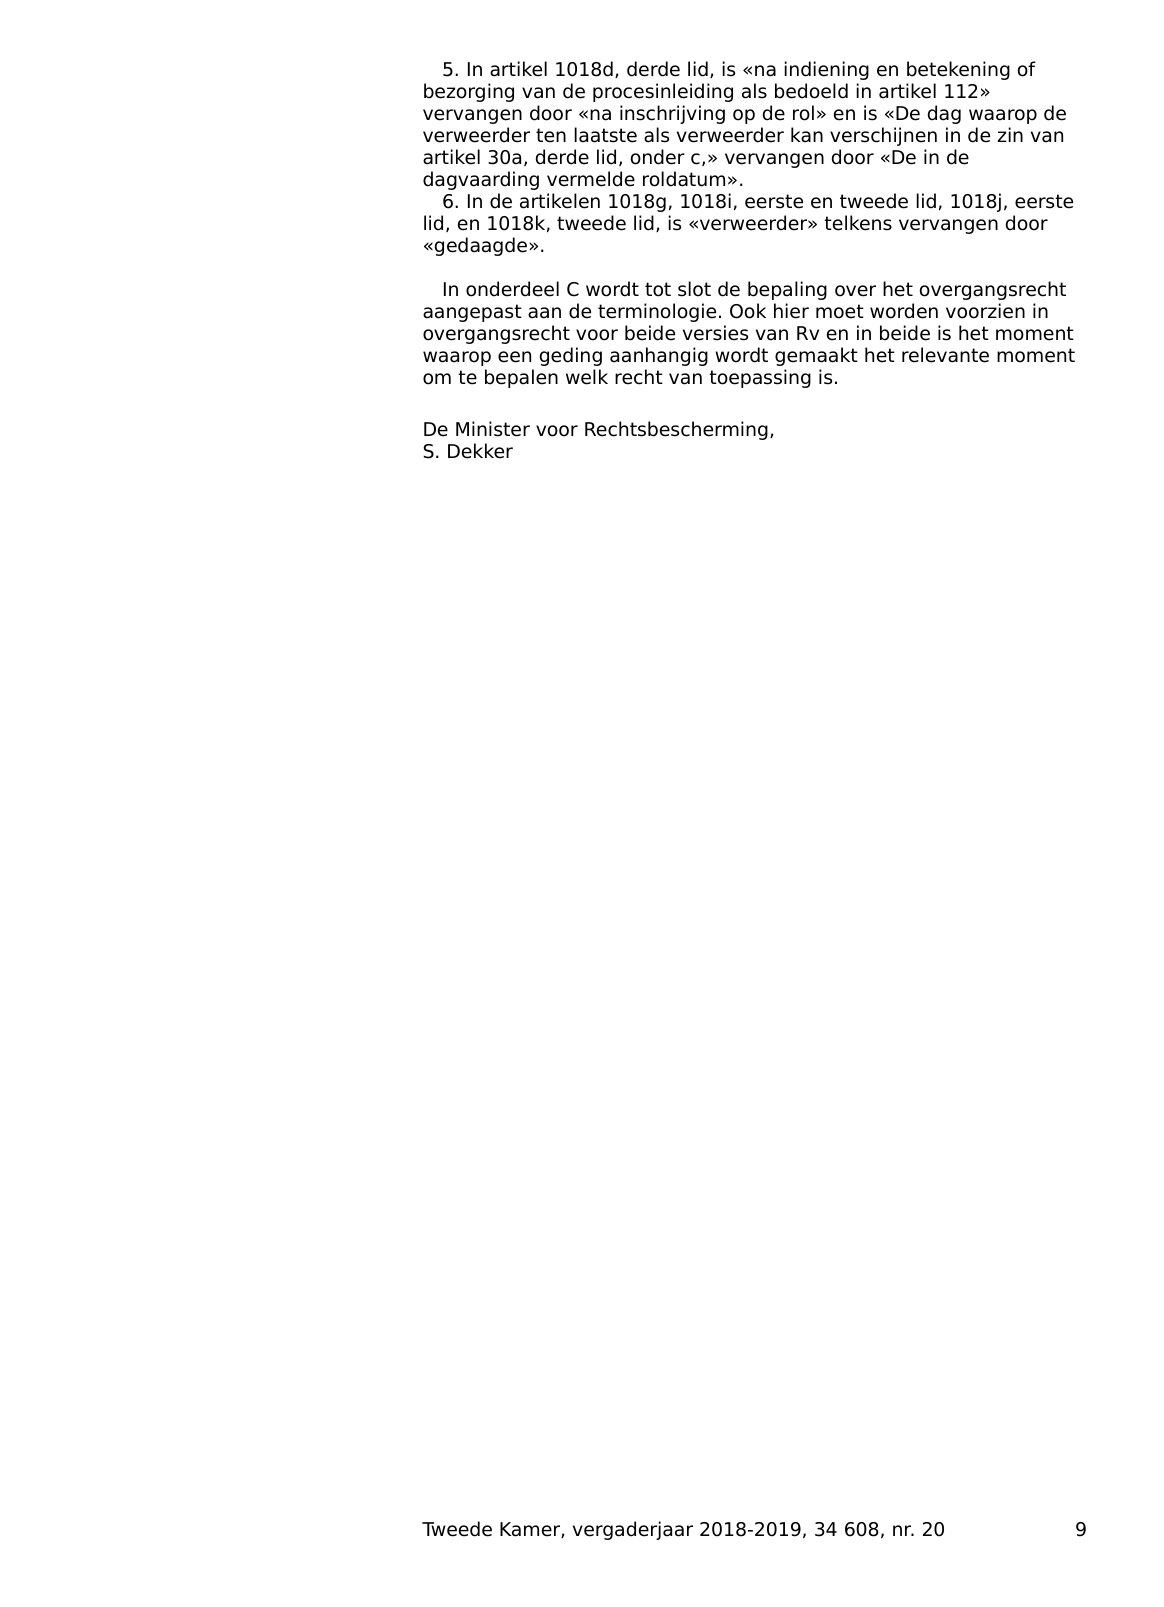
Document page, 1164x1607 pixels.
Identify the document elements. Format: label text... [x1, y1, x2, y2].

text De Minister voor Rechtsbescherming, S. Dekker [422, 419, 1087, 463]
text 6. In de artikelen 1018g, 1018i, eerste en tweede lid, 1018j, eerste lid, en 1018k, tweede lid, is «verweerder» telkens vervangen door «gedaagde». [422, 191, 1087, 257]
text In onderdeel C wordt tot slot de bepaling over het overgangsrecht aangepast aan de terminologie. Ook hier moet worden voorzien in overgangsrecht voor beide versies van Rv en in beide is het moment waarop een geding aanhangig wordt gemaakt het relevante moment om te bepalen welk recht van toepassing is. [422, 279, 1087, 389]
text 5. In artikel 1018d, derde lid, is «na indiening en betekening of bezorging van de procesinleiding als bedoeld in artikel 112» vervangen door «na inschrijving op de rol» en is «De dag waarop de verweerder ten laatste als verweerder kan verschijnen in de zin van artikel 30a, derde lid, onder c,» vervangen door «De in de dagvaarding vermelde roldatum». [422, 59, 1087, 191]
